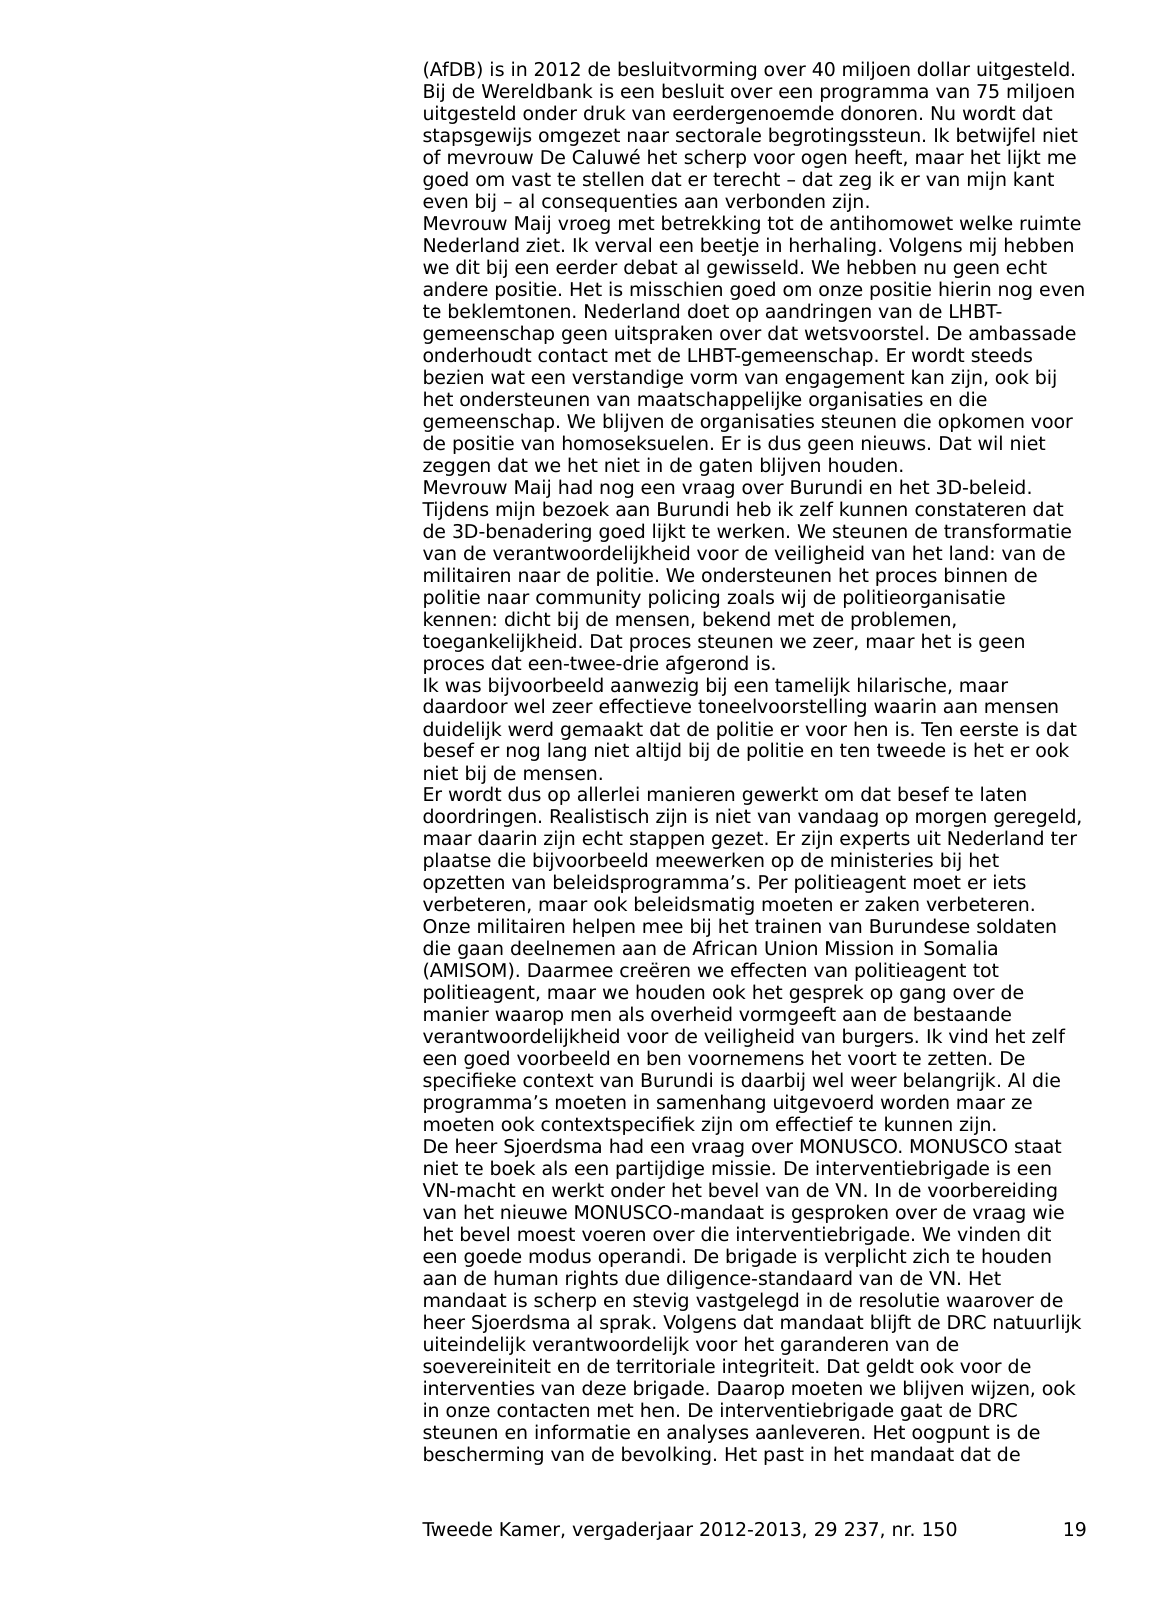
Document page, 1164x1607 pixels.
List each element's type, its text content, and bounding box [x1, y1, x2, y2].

text De heer Sjoerdsma had een vraag over MONUSCO. MONUSCO staat niet te boek als een partijdige missie. De interventiebrigade is een VN-macht en werkt onder het bevel van de VN. In de voorbereiding van het nieuwe MONUSCO-mandaat is gesproken over de vraag wie het bevel moest voeren over die interventiebrigade. We vinden dit een goede modus operandi. De brigade is verplicht zich te houden aan de human rights due diligence-standaard van de VN. Het mandaat is scherp en stevig vastgelegd in de resolutie waarover de heer Sjoerdsma al sprak. Volgens dat mandaat blijft de DRC natuurlijk uiteindelijk verantwoordelijk voor het garanderen van de soevereiniteit en de territoriale integriteit. Dat geldt ook voor de interventies van deze brigade. Daarop moeten we blijven wijzen, ook in onze contacten met hen. De interventiebrigade gaat de DRC steunen en informatie en analyses aanleveren. Het oogpunt is de bescherming van de bevolking. Het past in het mandaat dat de [422, 1136, 1087, 1466]
text Er wordt dus op allerlei manieren gewerkt om dat besef te laten doordringen. Realistisch zijn is niet van vandaag op morgen geregeld, maar daarin zijn echt stappen gezet. Er zijn experts uit Nederland ter plaatse die bijvoorbeeld meewerken op de ministeries bij het opzetten van beleidsprogramma’s. Per politieagent moet er iets verbeteren, maar ook beleidsmatig moeten er zaken verbeteren. Onze militairen helpen mee bij het trainen van Burundese soldaten die gaan deelnemen aan de African Union Mission in Somalia (AMISOM). Daarmee creëren we effecten van politieagent tot politieagent, maar we houden ook het gesprek op gang over de manier waarop men als overheid vormgeeft aan de bestaande verantwoordelijkheid voor de veiligheid van burgers. Ik vind het zelf een goed voorbeeld en ben voornemens het voort te zetten. De specifieke context van Burundi is daarbij wel weer belangrijk. Al die programma’s moeten in samenhang uitgevoerd worden maar ze moeten ook contextspecifiek zijn om effectief te kunnen zijn. [422, 784, 1087, 1136]
text Mevrouw Maij had nog een vraag over Burundi en het 3D-beleid. Tijdens mijn bezoek aan Burundi heb ik zelf kunnen constateren dat de 3D-benadering goed lijkt te werken. We steunen de transformatie van de verantwoordelijkheid voor de veiligheid van het land: van de militairen naar de politie. We ondersteunen het proces binnen de politie naar community policing zoals wij de politieorganisatie kennen: dicht bij de mensen, bekend met de problemen, toegankelijkheid. Dat proces steunen we zeer, maar het is geen proces dat een-twee-drie afgerond is. [422, 477, 1087, 674]
text (AfDB) is in 2012 de besluitvorming over 40 miljoen dollar uitgesteld. Bij de Wereldbank is een besluit over een programma van 75 miljoen uitgesteld onder druk van eerdergenoemde donoren. Nu wordt dat stapsgewijs omgezet naar sectorale begrotingssteun. Ik betwijfel niet of mevrouw De Caluwé het scherp voor ogen heeft, maar het lijkt me goed om vast te stellen dat er terecht – dat zeg ik er van mijn kant even bij – al consequenties aan verbonden zijn. [422, 59, 1087, 213]
text Mevrouw Maij vroeg met betrekking tot de antihomowet welke ruimte Nederland ziet. Ik verval een beetje in herhaling. Volgens mij hebben we dit bij een eerder debat al gewisseld. We hebben nu geen echt andere positie. Het is misschien goed om onze positie hierin nog even te beklemtonen. Nederland doet op aandringen van de LHBT-gemeenschap geen uitspraken over dat wetsvoorstel. De ambassade onderhoudt contact met de LHBT-gemeenschap. Er wordt steeds bezien wat een verstandige vorm van engagement kan zijn, ook bij het ondersteunen van maatschappelijke organisaties en die gemeenschap. We blijven de organisaties steunen die opkomen voor de positie van homoseksuelen. Er is dus geen nieuws. Dat wil niet zeggen dat we het niet in de gaten blijven houden. [422, 213, 1087, 477]
text Ik was bijvoorbeeld aanwezig bij een tamelijk hilarische, maar daardoor wel zeer effectieve toneelvoorstelling waarin aan mensen duidelijk werd gemaakt dat de politie er voor hen is. Ten eerste is dat besef er nog lang niet altijd bij de politie en ten tweede is het er ook niet bij de mensen. [422, 674, 1087, 784]
